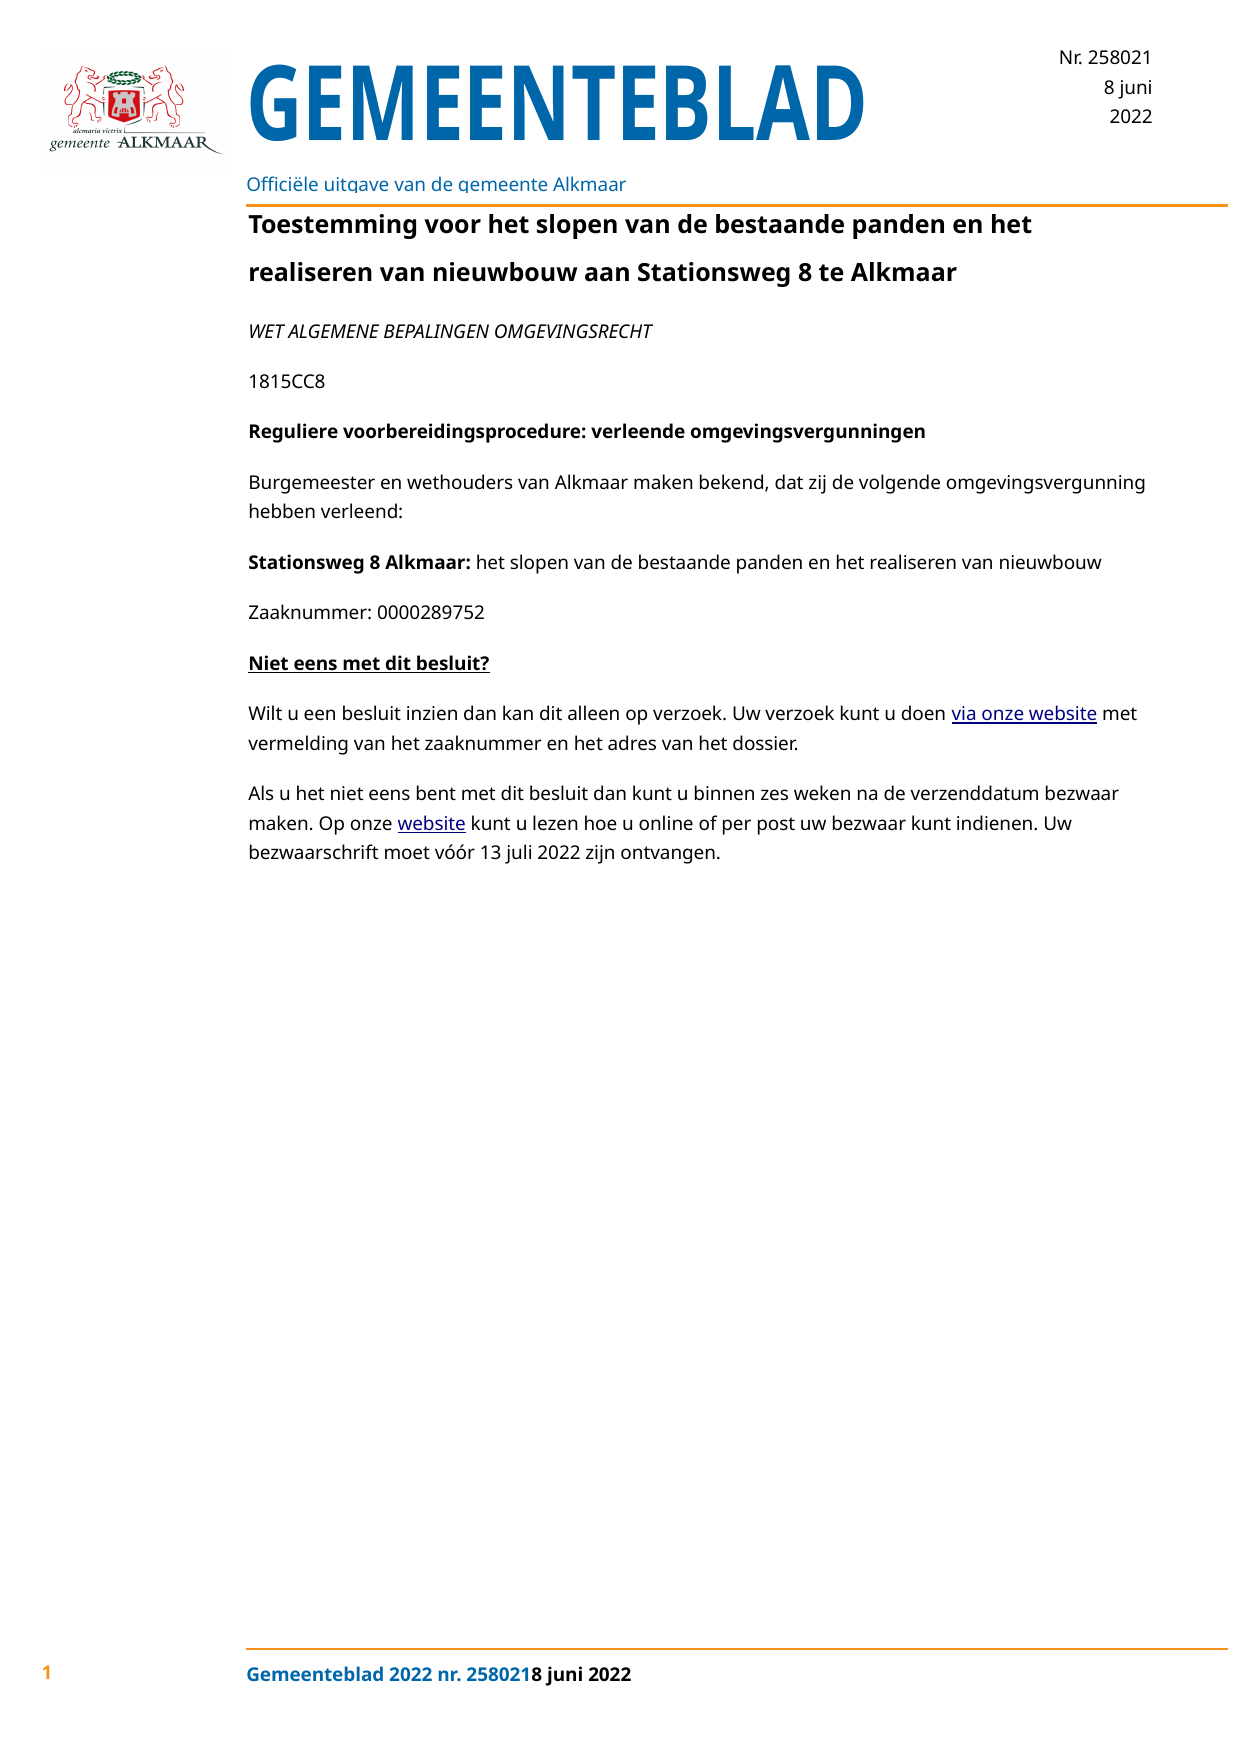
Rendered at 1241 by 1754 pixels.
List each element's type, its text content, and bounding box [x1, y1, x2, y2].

text 1815CC8 [248, 368, 1152, 394]
text Niet eens met dit besluit? [248, 650, 1152, 676]
text Toestemming voor het slopen van de bestaande panden en het realiseren van nieuwbouw aan Stationsweg 8 te Alkmaar [248, 207, 1152, 288]
text Reguliere voorbereidingsprocedure: verleende omgevingsvergunningen [248, 419, 1152, 444]
picture [41, 47, 231, 172]
text Als u het niet eens bent met dit besluit dan kunt u binnen zes weken na de verzenddatum bezwaar maken. Op onze website kunt u lezen hoe u online of per post uw bezwaar kunt indienen. Uw bezwaarschrift moet vóór 13 juli 2022 zijn ontvangen. [248, 780, 1152, 865]
text Zaaknummer: 0000289752 [248, 599, 1152, 625]
text Wilt u een besluit inzien dan kan dit alleen op verzoek. Uw verzoek kunt u doen via onze website met vermelding van het zaaknummer en het adres van het dossier. [248, 700, 1152, 756]
text Burgemeester en wethouders van Alkmaar maken bekend, dat zij de volgende omgevingsvergunning hebben verleend: [248, 469, 1152, 524]
text Stationsweg 8 Alkmaar: het slopen van de bestaande panden en het realiseren van nieuwbouw [248, 549, 1152, 575]
text WET ALGEMENE BEPALINGEN OMGEVINGSRECHT [248, 318, 1152, 344]
